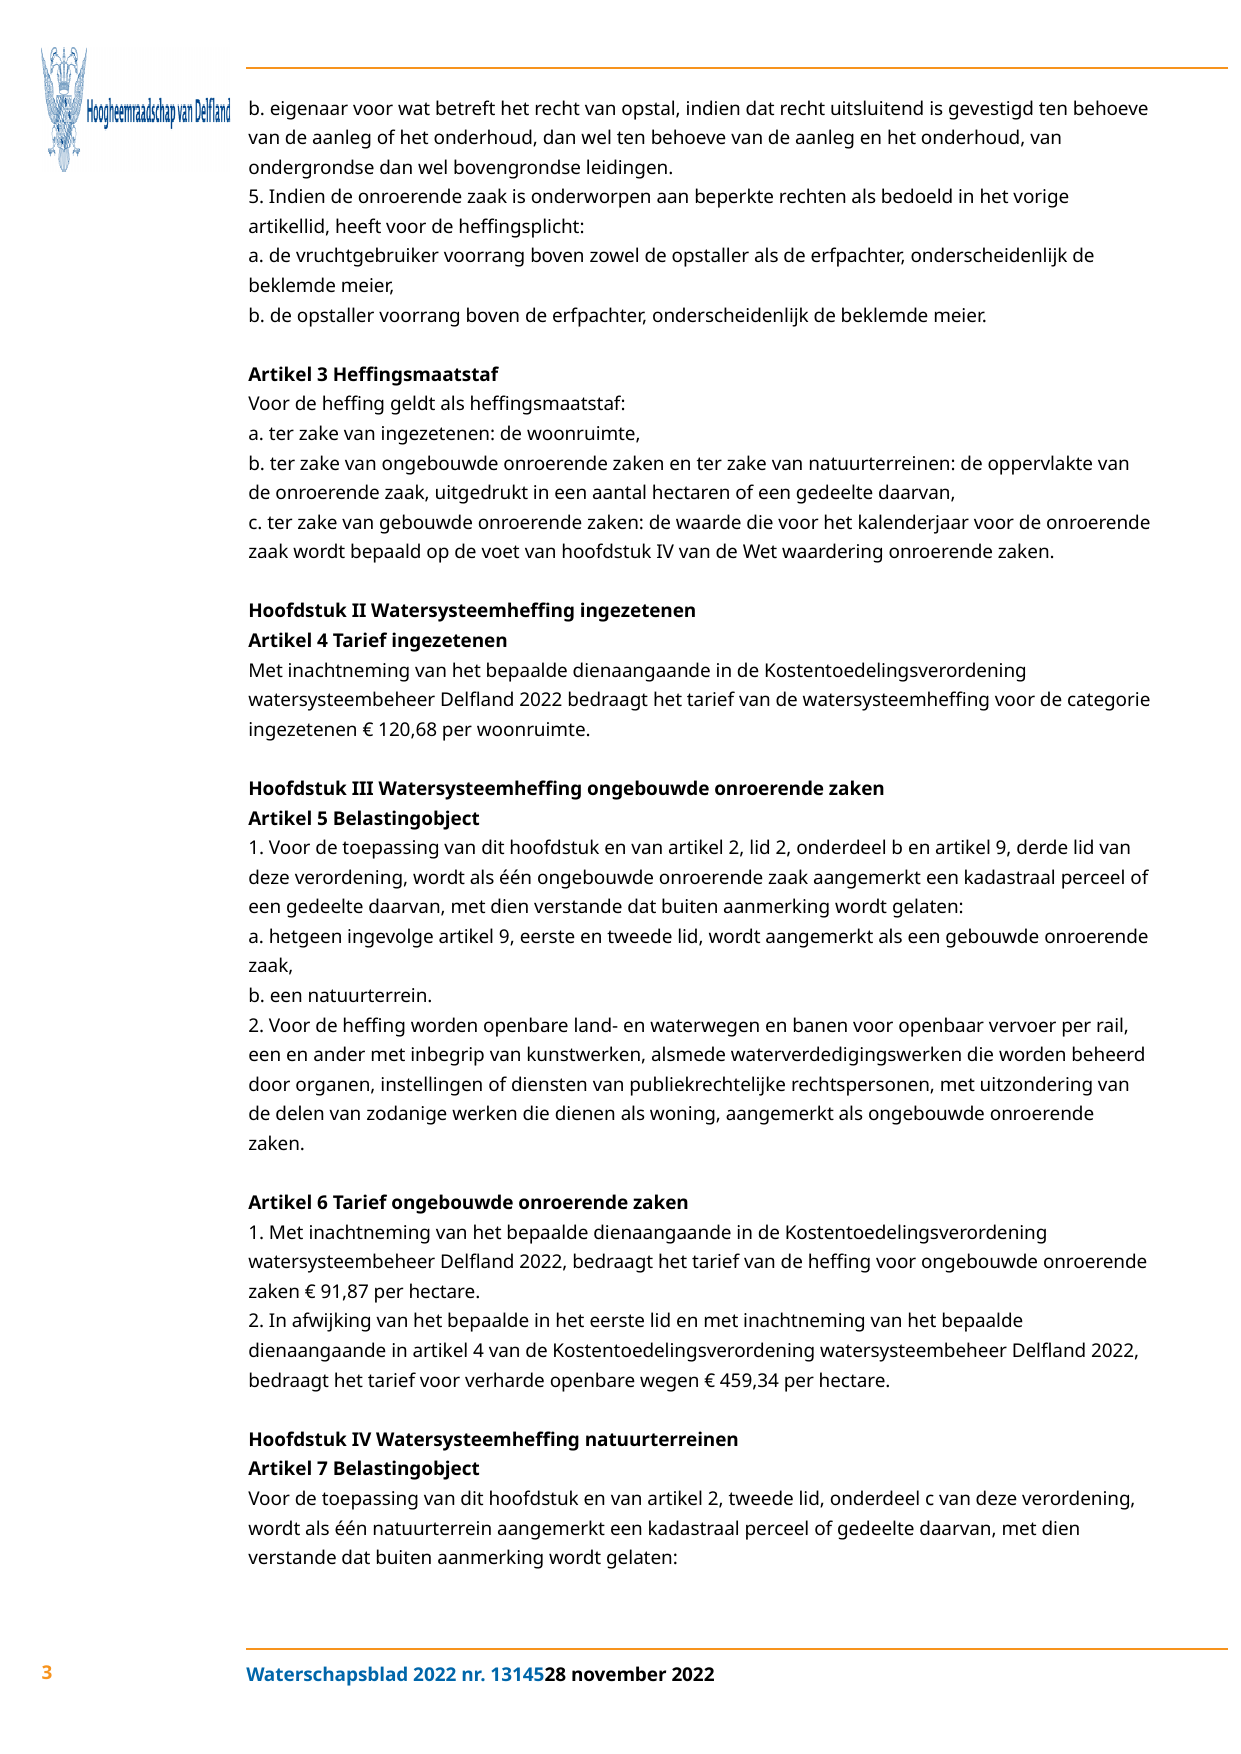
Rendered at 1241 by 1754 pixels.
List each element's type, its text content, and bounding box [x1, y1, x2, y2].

text b. ter zake van ongebouwde onroerende zaken en ter zake van natuurterreinen: de oppervlakte van de onroerende zaak, uitgedrukt in een aantal hectaren of een gedeelte daarvan, [248, 450, 1152, 505]
text Voor de toepassing van dit hoofdstuk en van artikel 2, tweede lid, onderdeel c van deze verordening, wordt als één natuurterrein aangemerkt een kadastraal perceel of gedeelte daarvan, met dien verstande dat buiten aanmerking wordt gelaten: [248, 1485, 1152, 1570]
text b. een natuurterrein. [248, 982, 1152, 1008]
text a. ter zake van ingezetenen: de woonruimte, [248, 420, 1152, 446]
text Artikel 3 Heffingsmaatstaf [248, 361, 1152, 387]
text Hoofdstuk III Watersysteemheffing ongebouwde onroerende zaken [248, 775, 1152, 801]
text Met inachtneming van het bepaalde dienaangaande in de Kostentoedelingsverordening watersysteembeheer Delfland 2022 bedraagt het tarief van de watersysteemheffing voor de categorie ingezetenen € 120,68 per woonruimte. [248, 657, 1152, 742]
text b. de opstaller voorrang boven de erfpachter, onderscheidenlijk de beklemde meier. [248, 302, 1152, 328]
text Artikel 7 Belastingobject [248, 1456, 1152, 1481]
text b. eigenaar voor wat betreft het recht van opstal, indien dat recht uitsluitend is gevestigd ten behoeve van de aanleg of het onderhoud, dan wel ten behoeve van de aanleg en het onderhoud, van ondergrondse dan wel bovengrondse leidingen. [248, 95, 1152, 180]
text a. hetgeen ingevolge artikel 9, eerste en tweede lid, wordt aangemerkt als een gebouwde onroerende zaak, [248, 923, 1152, 978]
text 1. Met inachtneming van het bepaalde dienaangaande in de Kostentoedelingsverordening watersysteembeheer Delfland 2022, bedraagt het tarief van de heffing voor ongebouwde onroerende zaken € 91,87 per hectare. [248, 1219, 1152, 1304]
text Artikel 5 Belastingobject [248, 805, 1152, 831]
text 2. In afwijking van het bepaalde in het eerste lid en met inachtneming van het bepaalde dienaangaande in artikel 4 van de Kostentoedelingsverordening watersysteembeheer Delfland 2022, bedraagt het tarief voor verharde openbare wegen € 459,34 per hectare. [248, 1308, 1152, 1393]
text Artikel 6 Tarief ongebouwde onroerende zaken [248, 1189, 1152, 1215]
text 1. Voor de toepassing van dit hoofdstuk en van artikel 2, lid 2, onderdeel b en artikel 9, derde lid van deze verordening, wordt als één ongebouwde onroerende zaak aangemerkt een kadastraal perceel of een gedeelte daarvan, met dien verstande dat buiten aanmerking wordt gelaten: [248, 834, 1152, 919]
text Hoofdstuk IV Watersysteemheffing natuurterreinen [248, 1426, 1152, 1452]
text a. de vruchtgebruiker voorrang boven zowel de opstaller als de erfpachter, onderscheidenlijk de beklemde meier, [248, 243, 1152, 298]
text Hoofdstuk II Watersysteemheffing ingezetenen [248, 598, 1152, 623]
text Artikel 4 Tarief ingezetenen [248, 627, 1152, 653]
text 2. Voor de heffing worden openbare land- en waterwegen en banen voor openbaar vervoer per rail, een en ander met inbegrip van kunstwerken, alsmede waterverdedigingswerken die worden beheerd door organen, instellingen of diensten van publiekrechtelijke rechtspersonen, met uitzondering van de delen van zodanige werken die dienen als woning, aangemerkt als ongebouwde onroerende zaken. [248, 1012, 1152, 1156]
picture [41, 47, 231, 172]
text c. ter zake van gebouwde onroerende zaken: de waarde die voor het kalenderjaar voor de onroerende zaak wordt bepaald op de voet van hoofdstuk IV van de Wet waardering onroerende zaken. [248, 509, 1152, 564]
text Voor de heffing geldt als heffingsmaatstaf: [248, 391, 1152, 416]
text 5. Indien de onroerende zaak is onderworpen aan beperkte rechten als bedoeld in het vorige artikellid, heeft voor de heffingsplicht: [248, 183, 1152, 239]
